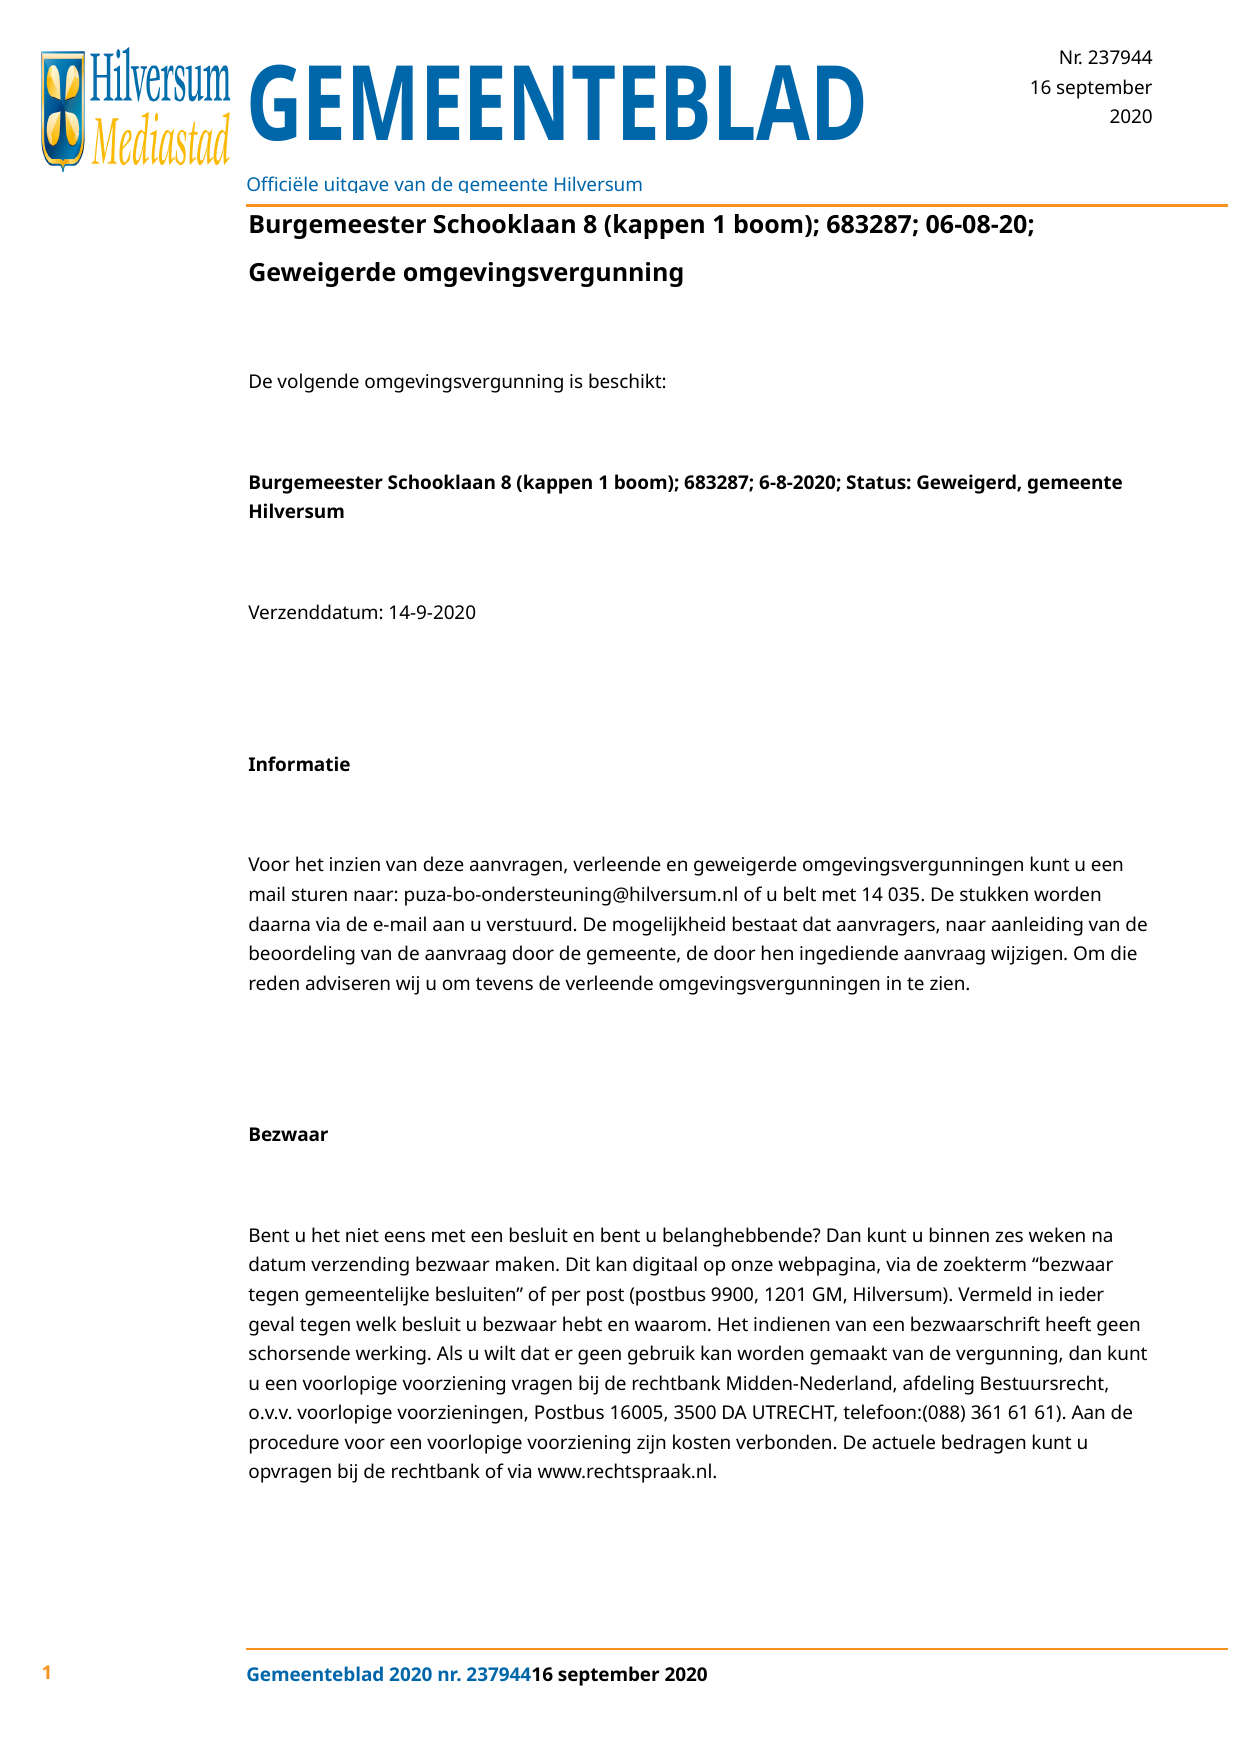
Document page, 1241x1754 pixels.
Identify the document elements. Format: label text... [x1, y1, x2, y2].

text De volgende omgevingsvergunning is beschikt: [248, 368, 1152, 394]
text Bent u het niet eens met een besluit en bent u belanghebbende? Dan kunt u binnen zes weken na datum verzending bezwaar maken. Dit kan digitaal op onze webpagina, via de zoekterm “bezwaar tegen gemeentelijke besluiten” of per post (postbus 9900, 1201 GM, Hilversum). Vermeld in ieder geval tegen welk besluit u bezwaar hebt en waarom. Het indienen van een bezwaarschrift heeft geen schorsende werking. Als u wilt dat er geen gebruik kan worden gemaakt van de vergunning, dan kunt u een voorlopige voorziening vragen bij de rechtbank Midden-Nederland, afdeling Bestuursrecht, o.v.v. voorlopige voorzieningen, Postbus 16005, 3500 DA UTRECHT, telefoon:(088) 361 61 61). Aan de procedure voor een voorlopige voorziening zijn kosten verbonden. De actuele bedragen kunt u opvragen bij de rechtbank of via www.rechtspraak.nl. [248, 1222, 1152, 1484]
text Verzenddatum: 14-9-2020 [248, 599, 1152, 625]
text Bezwaar [248, 1121, 1152, 1147]
text Burgemeester Schooklaan 8 (kappen 1 boom); 683287; 06-08-20; Geweigerde omgevingsvergunning [248, 207, 1152, 288]
text Voor het inzien van deze aanvragen, verleende en geweigerde omgevingsvergunningen kunt u een mail sturen naar: puza-bo-ondersteuning@hilversum.nl of u belt met 14 035. De stukken worden daarna via de e-mail aan u verstuurd. De mogelijkheid bestaat dat aanvragers, naar aanleiding van de beoordeling van de aanvraag door de gemeente, de door hen ingediende aanvraag wijzigen. Om die reden adviseren wij u om tevens de verleende omgevingsvergunningen in te zien. [248, 852, 1152, 996]
text Burgemeester Schooklaan 8 (kappen 1 boom); 683287; 6-8-2020; Status: Geweigerd, gemeente Hilversum [248, 469, 1152, 524]
picture [41, 47, 231, 172]
text Informatie [248, 751, 1152, 777]
